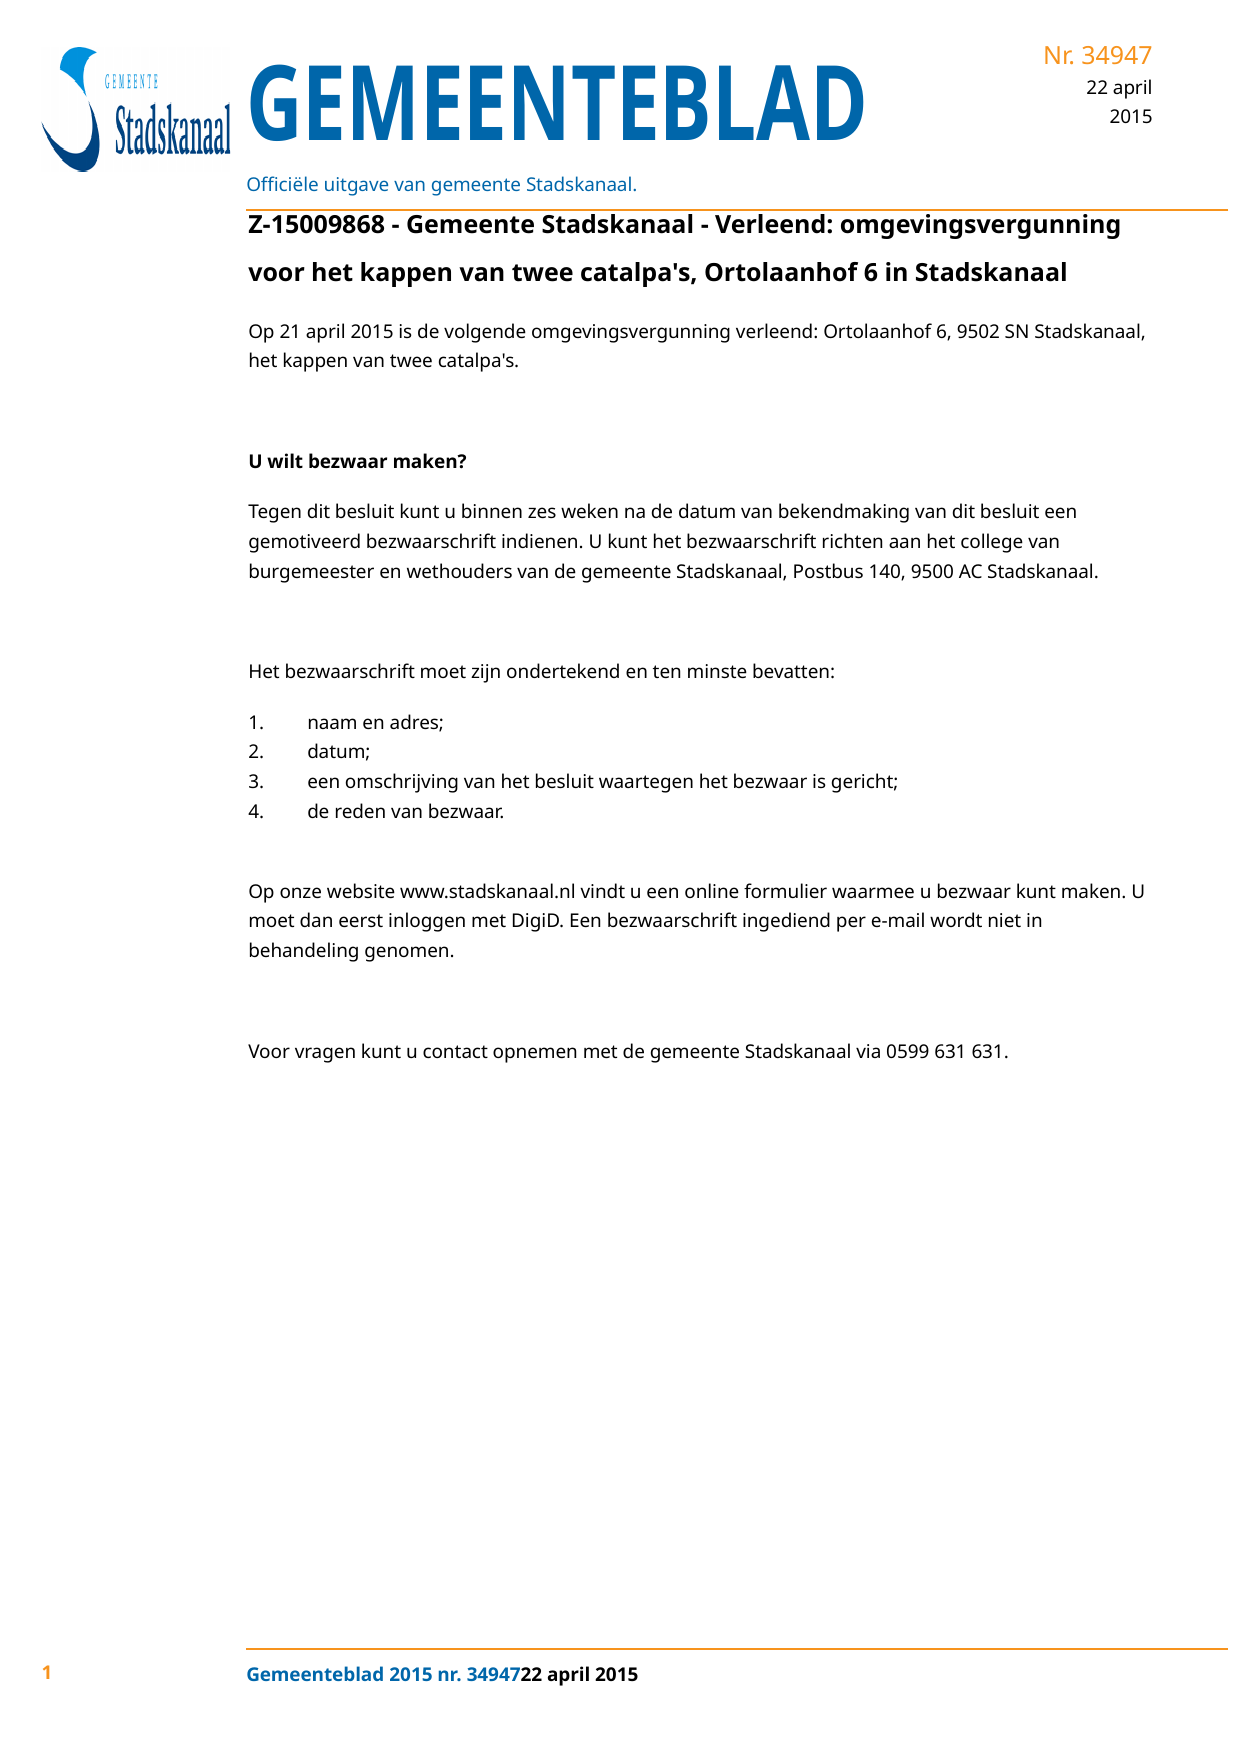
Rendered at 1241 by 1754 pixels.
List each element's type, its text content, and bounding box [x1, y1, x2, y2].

text Op onze website www.stadskanaal.nl vindt u een online formulier waarmee u bezwaar kunt maken. U moet dan eerst inloggen met DigiD. Een bezwaarschrift ingediend per e-mail wordt niet in behandeling genomen. [248, 878, 1152, 963]
list de reden van bezwaar. [248, 798, 1152, 824]
text Z-15009868 - Gemeente Stadskanaal - Verleend: omgevingsvergunning voor het kappen van twee catalpa's, Ortolaanhof 6 in Stadskanaal [248, 211, 1152, 288]
list een omschrijving van het besluit waartegen het bezwaar is gericht; [248, 768, 1152, 794]
text Voor vragen kunt u contact opnemen met de gemeente Stadskanaal via 0599 631 631. [248, 1038, 1152, 1064]
list naam en adres; [248, 709, 1152, 735]
list datum; [248, 739, 1152, 764]
text U wilt bezwaar maken? [248, 448, 1152, 474]
text Op 21 april 2015 is de volgende omgevingsvergunning verleend: Ortolaanhof 6, 9502 SN Stadskanaal, het kappen van twee catalpa's. [248, 318, 1152, 373]
text Tegen dit besluit kunt u binnen zes weken na de datum van bekendmaking van dit besluit een gemotiveerd bezwaarschrift indienen. U kunt het bezwaarschrift richten aan het college van burgemeester en wethouders van de gemeente Stadskanaal, Postbus 140, 9500 AC Stadskanaal. [248, 499, 1152, 584]
picture [41, 47, 231, 172]
text Het bezwaarschrift moet zijn ondertekend en ten minste bevatten: [248, 659, 1152, 684]
